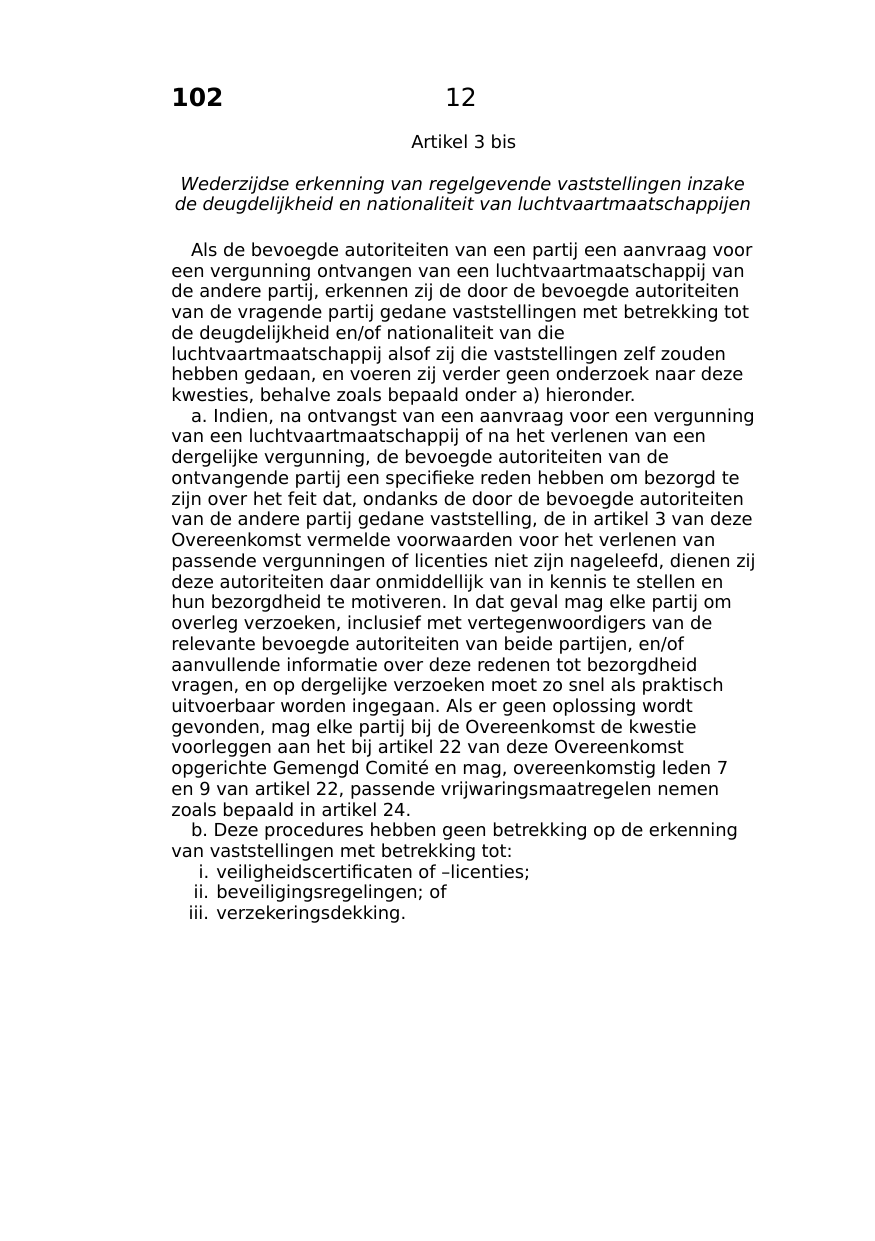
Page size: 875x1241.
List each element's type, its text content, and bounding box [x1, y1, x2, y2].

text Als de bevoegde autoriteiten van een partij een aanvraag voor een vergunning ontvangen van een luchtvaartmaatschappij van de andere partij, erkennen zij de door de bevoegde autoriteiten van de vragende partij gedane vaststellingen met betrekking tot de deugdelijkheid en/of nationaliteit van die luchtvaartmaatschappij alsof zij die vaststellingen zelf zouden hebben gedaan, en voeren zij verder geen onderzoek naar deze kwesties, behalve zoals bepaald onder a) hieronder. [171, 240, 756, 406]
text b. Deze procedures hebben geen betrekking op de erkenning van vaststellingen met betrekking tot: [171, 820, 756, 862]
text i. veiligheidscertificaten of –licenties; [171, 862, 756, 882]
subtitle Artikel 3 bis Wederzijdse erkenning van regelgevende vaststellingen inzake de deugdelijkheid en nationaliteit van luchtvaartmaatschappijen [171, 132, 756, 215]
text ii. beveiligingsregelingen; of [171, 882, 756, 903]
text iii. verzekeringsdekking. [171, 903, 756, 924]
text a. Indien, na ontvangst van een aanvraag voor een vergunning van een luchtvaartmaatschappij of na het verlenen van een dergelijke vergunning, de bevoegde autoriteiten van de ontvangende partij een specifieke reden hebben om bezorgd te zijn over het feit dat, ondanks de door de bevoegde autoriteiten van de andere partij gedane vaststelling, de in artikel 3 van deze Overeenkomst vermelde voorwaarden voor het verlenen van passende vergunningen of licenties niet zijn nageleefd, dienen zij deze autoriteiten daar onmiddellijk van in kennis te stellen en hun bezorgdheid te motiveren. In dat geval mag elke partij om overleg verzoeken, inclusief met vertegenwoordigers van de relevante bevoegde autoriteiten van beide partijen, en/of aanvullende informatie over deze redenen tot bezorgdheid vragen, en op dergelijke verzoeken moet zo snel als praktisch uitvoerbaar worden ingegaan. Als er geen oplossing wordt gevonden, mag elke partij bij de Overeenkomst de kwestie voorleggen aan het bij artikel 22 van deze Overeenkomst opgerichte Gemengd Comité en mag, overeenkomstig leden 7 en 9 van artikel 22, passende vrijwaringsmaatregelen nemen zoals bepaald in artikel 24. [171, 406, 756, 820]
